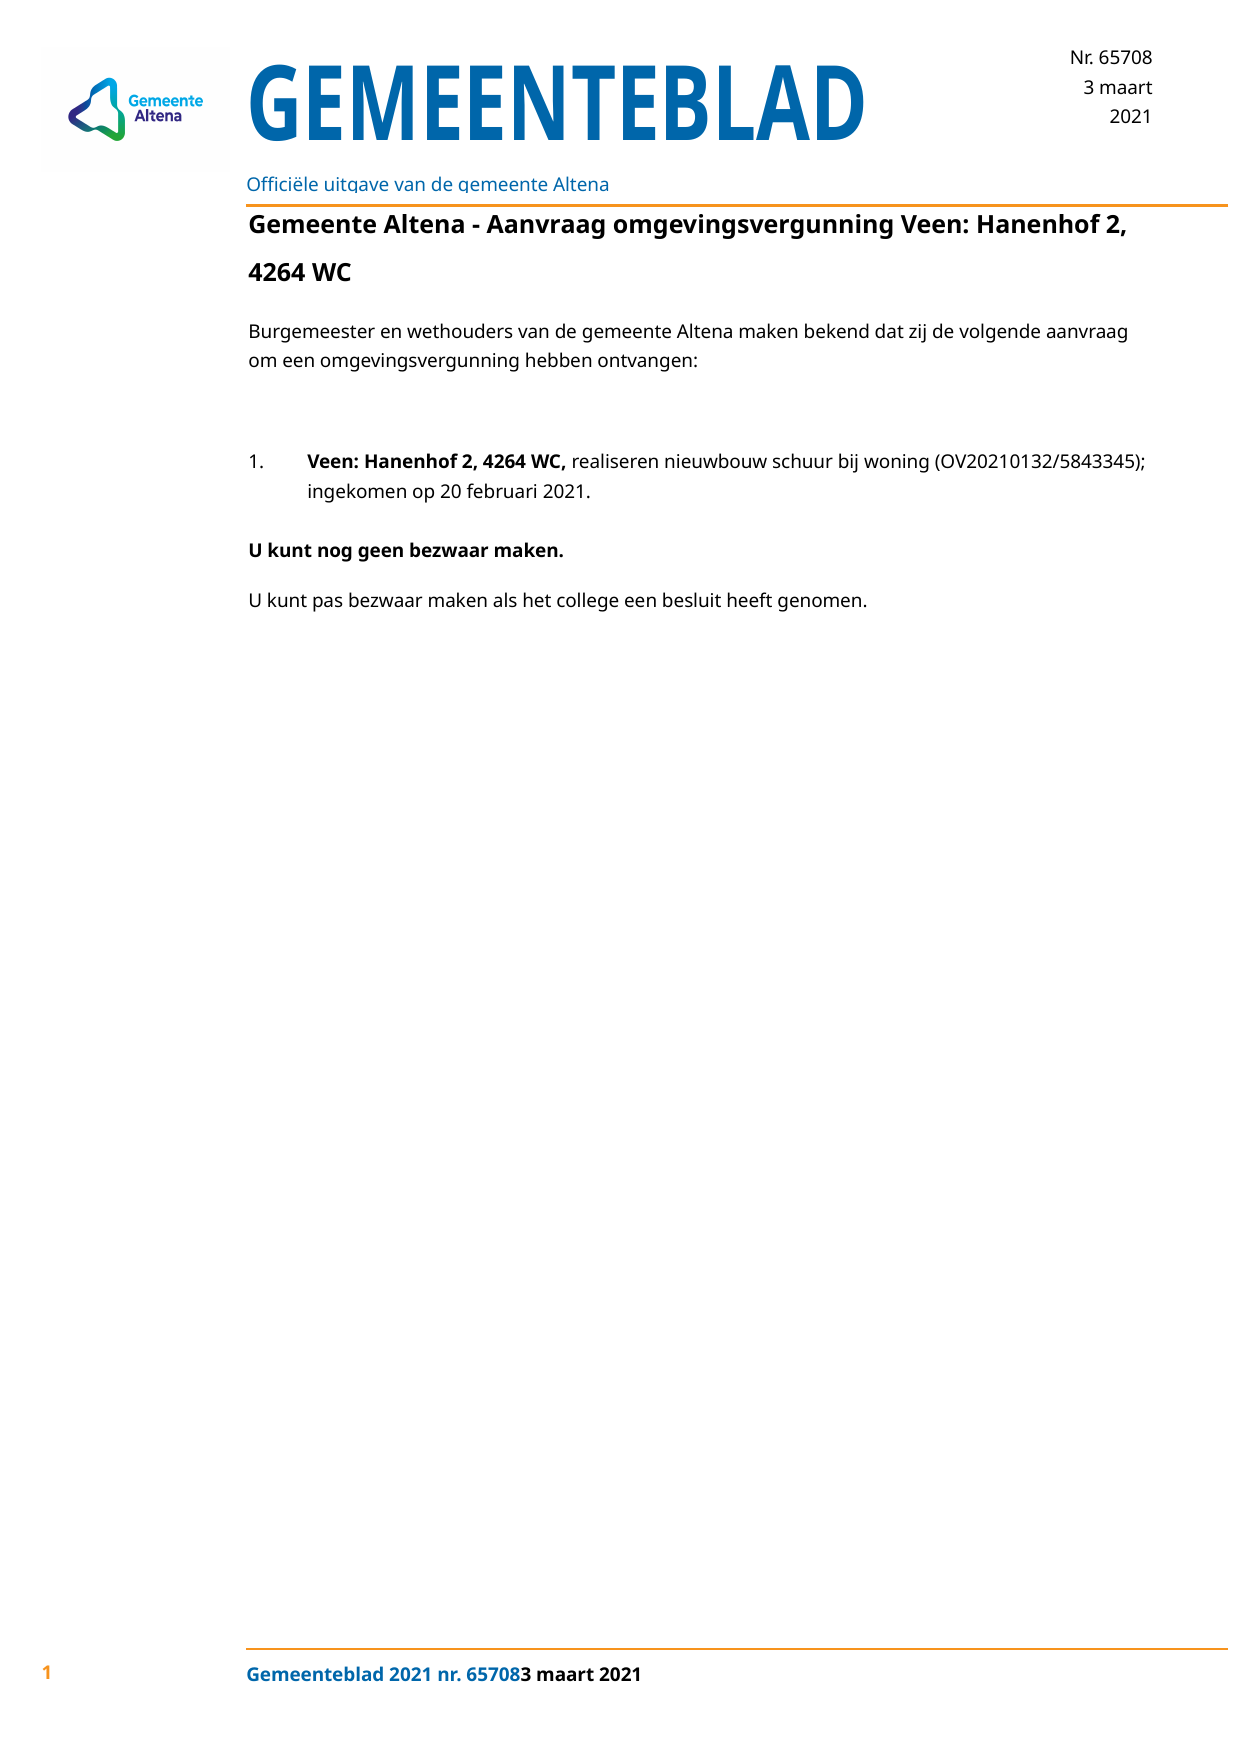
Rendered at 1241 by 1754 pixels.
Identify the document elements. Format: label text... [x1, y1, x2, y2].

text Gemeente Altena - Aanvraag omgevingsvergunning Veen: Hanenhof 2, 4264 WC [248, 207, 1152, 288]
text U kunt nog geen bezwaar maken. [248, 537, 1152, 563]
picture [41, 47, 231, 172]
text U kunt pas bezwaar maken als het college een besluit heeft genomen. [248, 587, 1152, 613]
text Burgemeester en wethouders van de gemeente Altena maken bekend dat zij de volgende aanvraag om een omgevingsvergunning hebben ontvangen: [248, 318, 1152, 373]
list Veen: Hanenhof 2, 4264 WC, realiseren nieuwbouw schuur bij woning (OV20210132/5843345); ingekomen op 20 februari 2021. [248, 448, 1152, 504]
